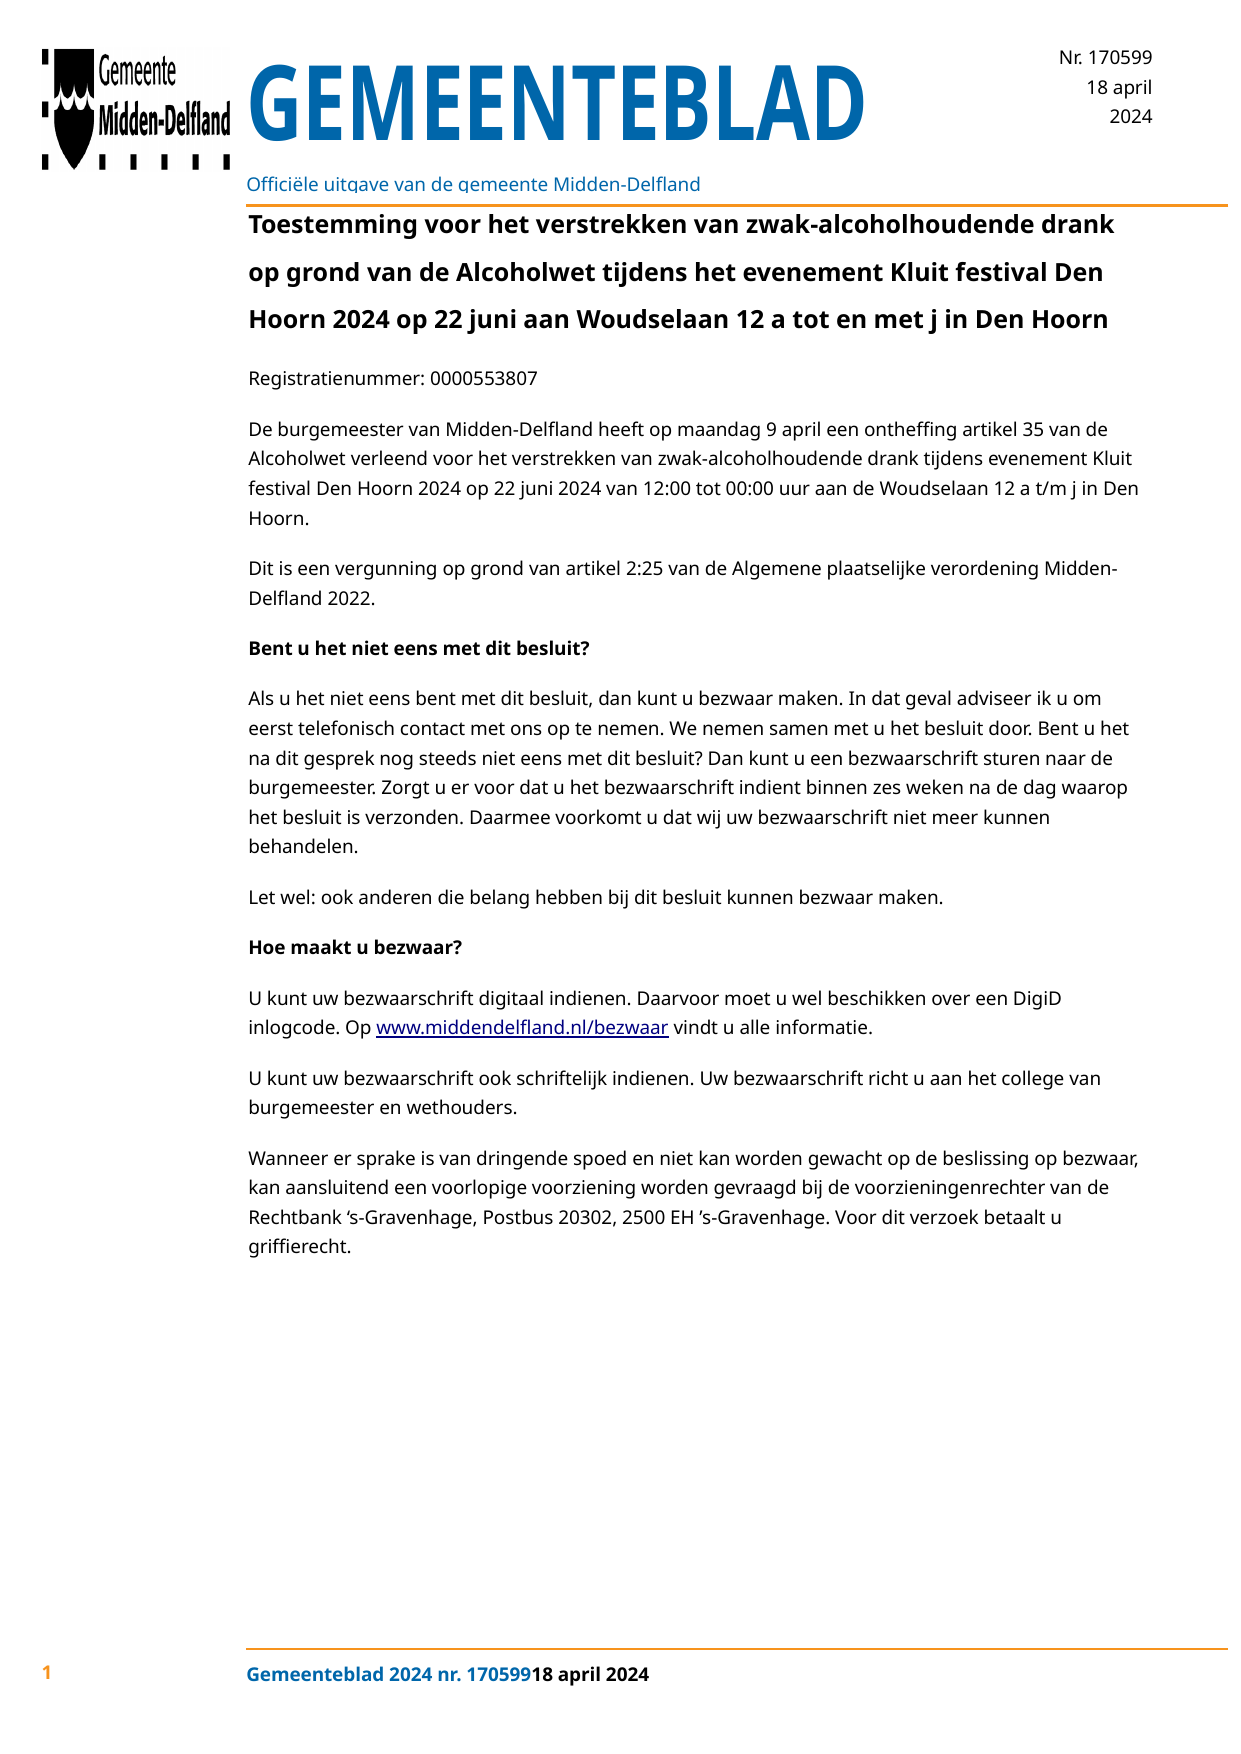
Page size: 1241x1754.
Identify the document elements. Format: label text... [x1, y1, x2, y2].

text Als u het niet eens bent met dit besluit, dan kunt u bezwaar maken. In dat geval adviseer ik u om eerst telefonisch contact met ons op te nemen. We nemen samen met u het besluit door. Bent u het na dit gesprek nog steeds niet eens met dit besluit? Dan kunt u een bezwaarschrift sturen naar de burgemeester. Zorgt u er voor dat u het bezwaarschrift indient binnen zes weken na de dag waarop het besluit is verzonden. Daarmee voorkomt u dat wij uw bezwaarschrift niet meer kunnen behandelen. [248, 686, 1152, 859]
text De burgemeester van Midden-Delfland heeft op maandag 9 april een ontheffing artikel 35 van de Alcoholwet verleend voor het verstrekken van zwak-alcoholhoudende drank tijdens evenement Kluit festival Den Hoorn 2024 op 22 juni 2024 van 12:00 tot 00:00 uur aan de Woudselaan 12 a t/m j in Den Hoorn. [248, 416, 1152, 530]
text Hoe maakt u bezwaar? [248, 934, 1152, 960]
text Bent u het niet eens met dit besluit? [248, 635, 1152, 661]
text Dit is een vergunning op grond van artikel 2:25 van de Algemene plaatselijke verordening Midden-Delfland 2022. [248, 555, 1152, 610]
text Wanneer er sprake is van dringende spoed en niet kan worden gewacht op de beslissing op bezwaar, kan aansluitend een voorlopige voorziening worden gevraagd bij de voorzieningenrechter van de Rechtbank ‘s-Gravenhage, Postbus 20302, 2500 EH ’s-Gravenhage. Voor dit verzoek betaalt u griffierecht. [248, 1145, 1152, 1259]
text Let wel: ook anderen die belang hebben bij dit besluit kunnen bezwaar maken. [248, 884, 1152, 909]
text U kunt uw bezwaarschrift digitaal indienen. Daarvoor moet u wel beschikken over een DigiD inlogcode. Op www.middendelfland.nl/bezwaar vindt u alle informatie. [248, 985, 1152, 1040]
text Toestemming voor het verstrekken van zwak-alcoholhoudende drank op grond van de Alcoholwet tijdens het evenement Kluit festival Den Hoorn 2024 op 22 juni aan Woudselaan 12 a tot en met j in Den Hoorn [248, 207, 1152, 336]
picture [41, 47, 231, 172]
text Registratienummer: 0000553807 [248, 366, 1152, 391]
text U kunt uw bezwaarschrift ook schriftelijk indienen. Uw bezwaarschrift richt u aan het college van burgemeester en wethouders. [248, 1065, 1152, 1120]
